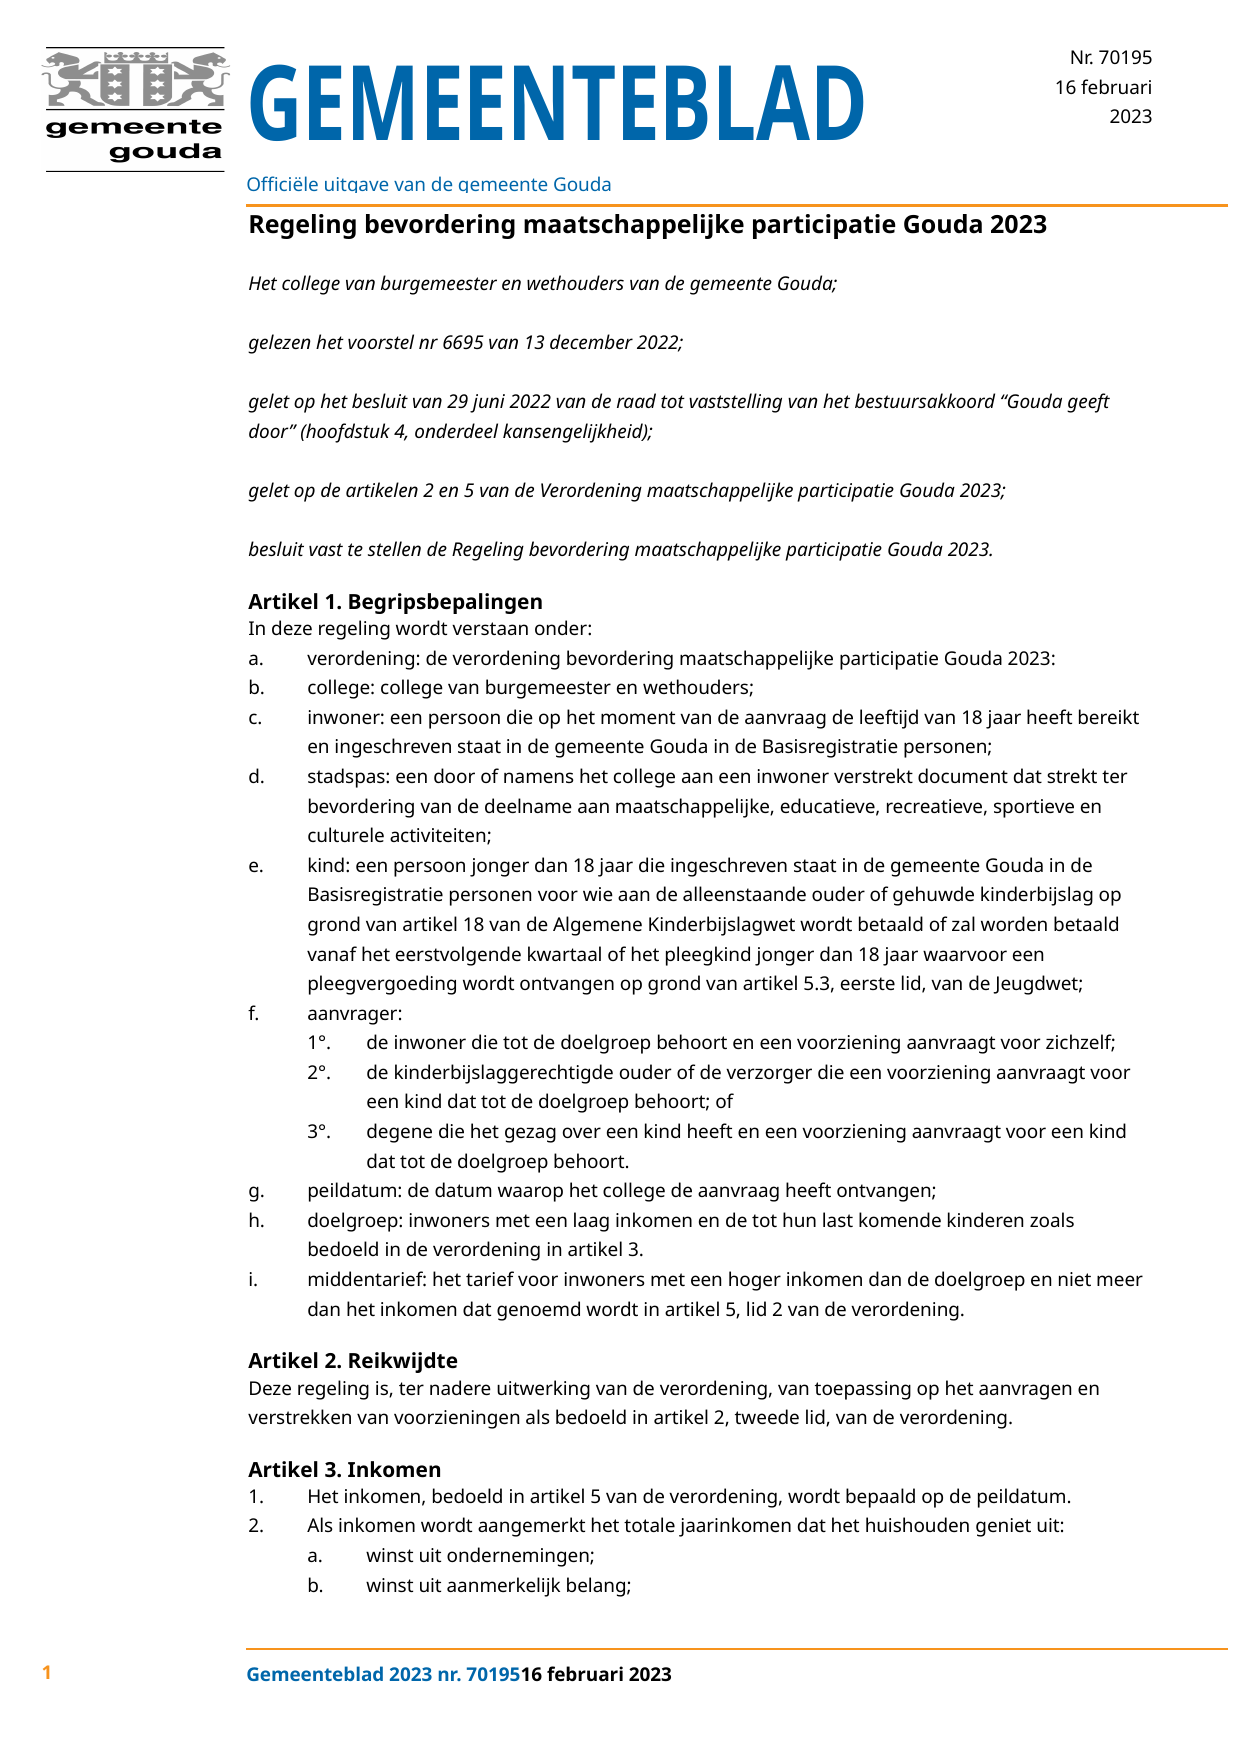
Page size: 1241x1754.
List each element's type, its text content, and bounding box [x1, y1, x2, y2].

text besluit vast te stellen de Regeling bevordering maatschappelijke participatie Gouda 2023. [248, 537, 1152, 562]
list winst uit ondernemingen; [307, 1542, 1152, 1568]
list inwoner: een persoon die op het moment van de aanvraag de leeftijd van 18 jaar heeft bereikt en ingeschreven staat in de gemeente Gouda in de Basisregistratie personen; [248, 704, 1152, 759]
list Als inkomen wordt aangemerkt het totale jaarinkomen dat het huishouden geniet uit: [248, 1513, 1152, 1538]
text gelezen het voorstel nr 6695 van 13 december 2022; [248, 329, 1152, 355]
text In deze regeling wordt verstaan onder: [248, 615, 1152, 641]
text Deze regeling is, ter nadere uitwerking van de verordening, van toepassing op het aanvragen en verstrekken van voorzieningen als bedoeld in artikel 2, tweede lid, van de verordening. [248, 1375, 1152, 1430]
list middentarief: het tarief voor inwoners met een hoger inkomen dan de doelgroep en niet meer dan het inkomen dat genoemd wordt in artikel 5, lid 2 van de verordening. [248, 1266, 1152, 1322]
text Regeling bevordering maatschappelijke participatie Gouda 2023 [248, 207, 1152, 241]
picture [41, 47, 231, 172]
list winst uit aanmerkelijk belang; [307, 1572, 1152, 1598]
text Het college van burgemeester en wethouders van de gemeente Gouda; [248, 270, 1152, 296]
text Artikel 1. Begripsbepalingen [248, 587, 1152, 615]
text Artikel 2. Reikwijdte [248, 1346, 1152, 1375]
list de inwoner die tot de doelgroep behoort en een voorziening aanvraagt voor zichzelf; [307, 1029, 1152, 1055]
list verordening: de verordening bevordering maatschappelijke participatie Gouda 2023: [248, 645, 1152, 671]
text Artikel 3. Inkomen [248, 1455, 1152, 1483]
text gelet op het besluit van 29 juni 2022 van de raad tot vaststelling van het bestuursakkoord “Gouda geeft door” (hoofdstuk 4, onderdeel kansengelijkheid); [248, 389, 1152, 444]
list degene die het gezag over een kind heeft en een voorziening aanvraagt voor een kind dat tot de doelgroep behoort. [307, 1118, 1152, 1174]
list aanvrager: [248, 1000, 1152, 1026]
list college: college van burgemeester en wethouders; [248, 674, 1152, 700]
list stadspas: een door of namens het college aan een inwoner verstrekt document dat strekt ter bevordering van de deelname aan maatschappelijke, educatieve, recreatieve, sportieve en culturele activiteiten; [248, 763, 1152, 848]
list kind: een persoon jonger dan 18 jaar die ingeschreven staat in de gemeente Gouda in de Basisregistratie personen voor wie aan de alleenstaande ouder of gehuwde kinderbijslag op grond van artikel 18 van de Algemene Kinderbijslagwet wordt betaald of zal worden betaald vanaf het eerstvolgende kwartaal of het pleegkind jonger dan 18 jaar waarvoor een pleegvergoeding wordt ontvangen op grond van artikel 5.3, eerste lid, van de Jeugdwet; [248, 852, 1152, 996]
list peildatum: de datum waarop het college de aanvraag heeft ontvangen; [248, 1177, 1152, 1203]
list Het inkomen, bedoeld in artikel 5 van de verordening, wordt bepaald op de peildatum. [248, 1483, 1152, 1509]
list doelgroep: inwoners met een laag inkomen en de tot hun last komende kinderen zoals bedoeld in de verordening in artikel 3. [248, 1207, 1152, 1262]
text gelet op de artikelen 2 en 5 van de Verordening maatschappelijke participatie Gouda 2023; [248, 477, 1152, 503]
list de kinderbijslaggerechtigde ouder of de verzorger die een voorziening aanvraagt voor een kind dat tot de doelgroep behoort; of [307, 1059, 1152, 1114]
